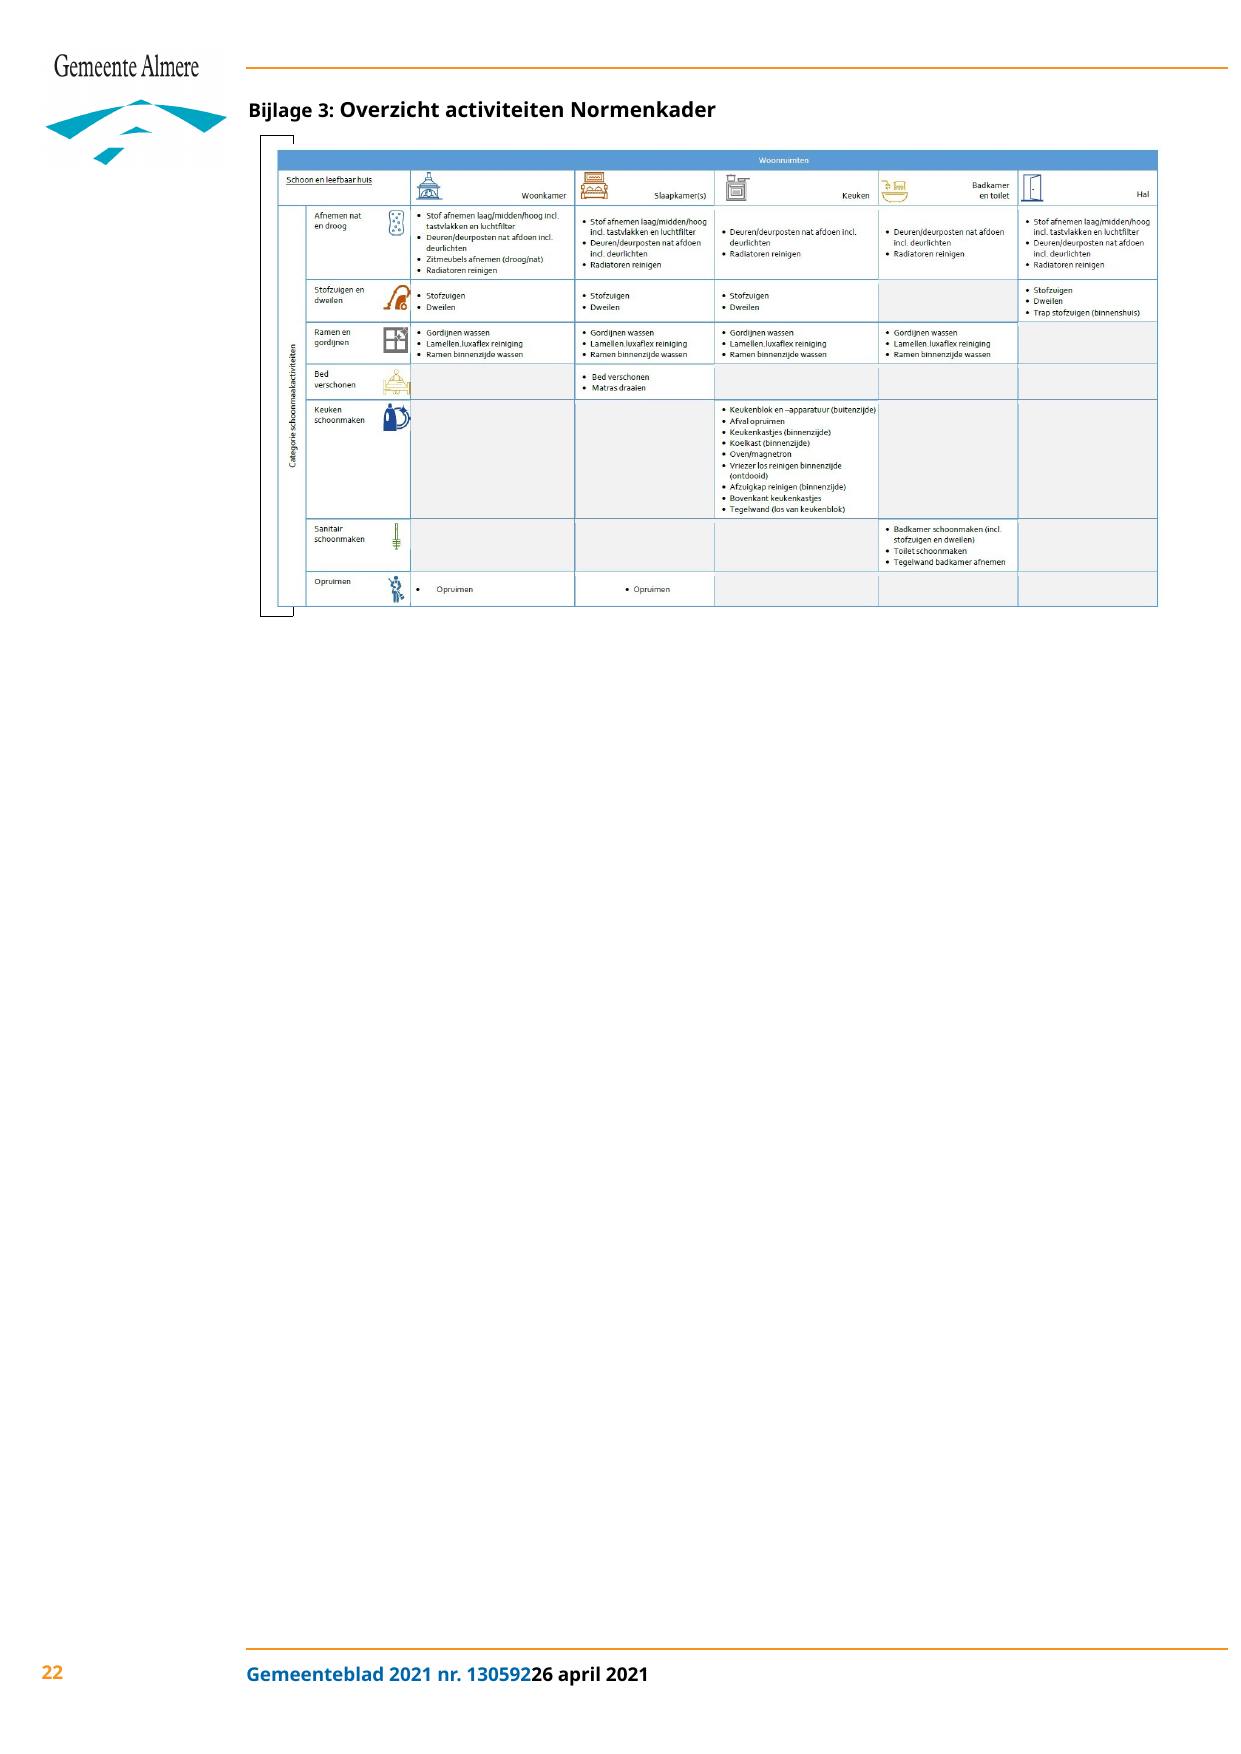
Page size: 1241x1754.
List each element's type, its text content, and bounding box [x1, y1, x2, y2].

text Bijlage 3: Overzicht activiteiten Normenkader [248, 95, 1152, 123]
picture [268, 144, 1173, 607]
picture [41, 47, 231, 172]
